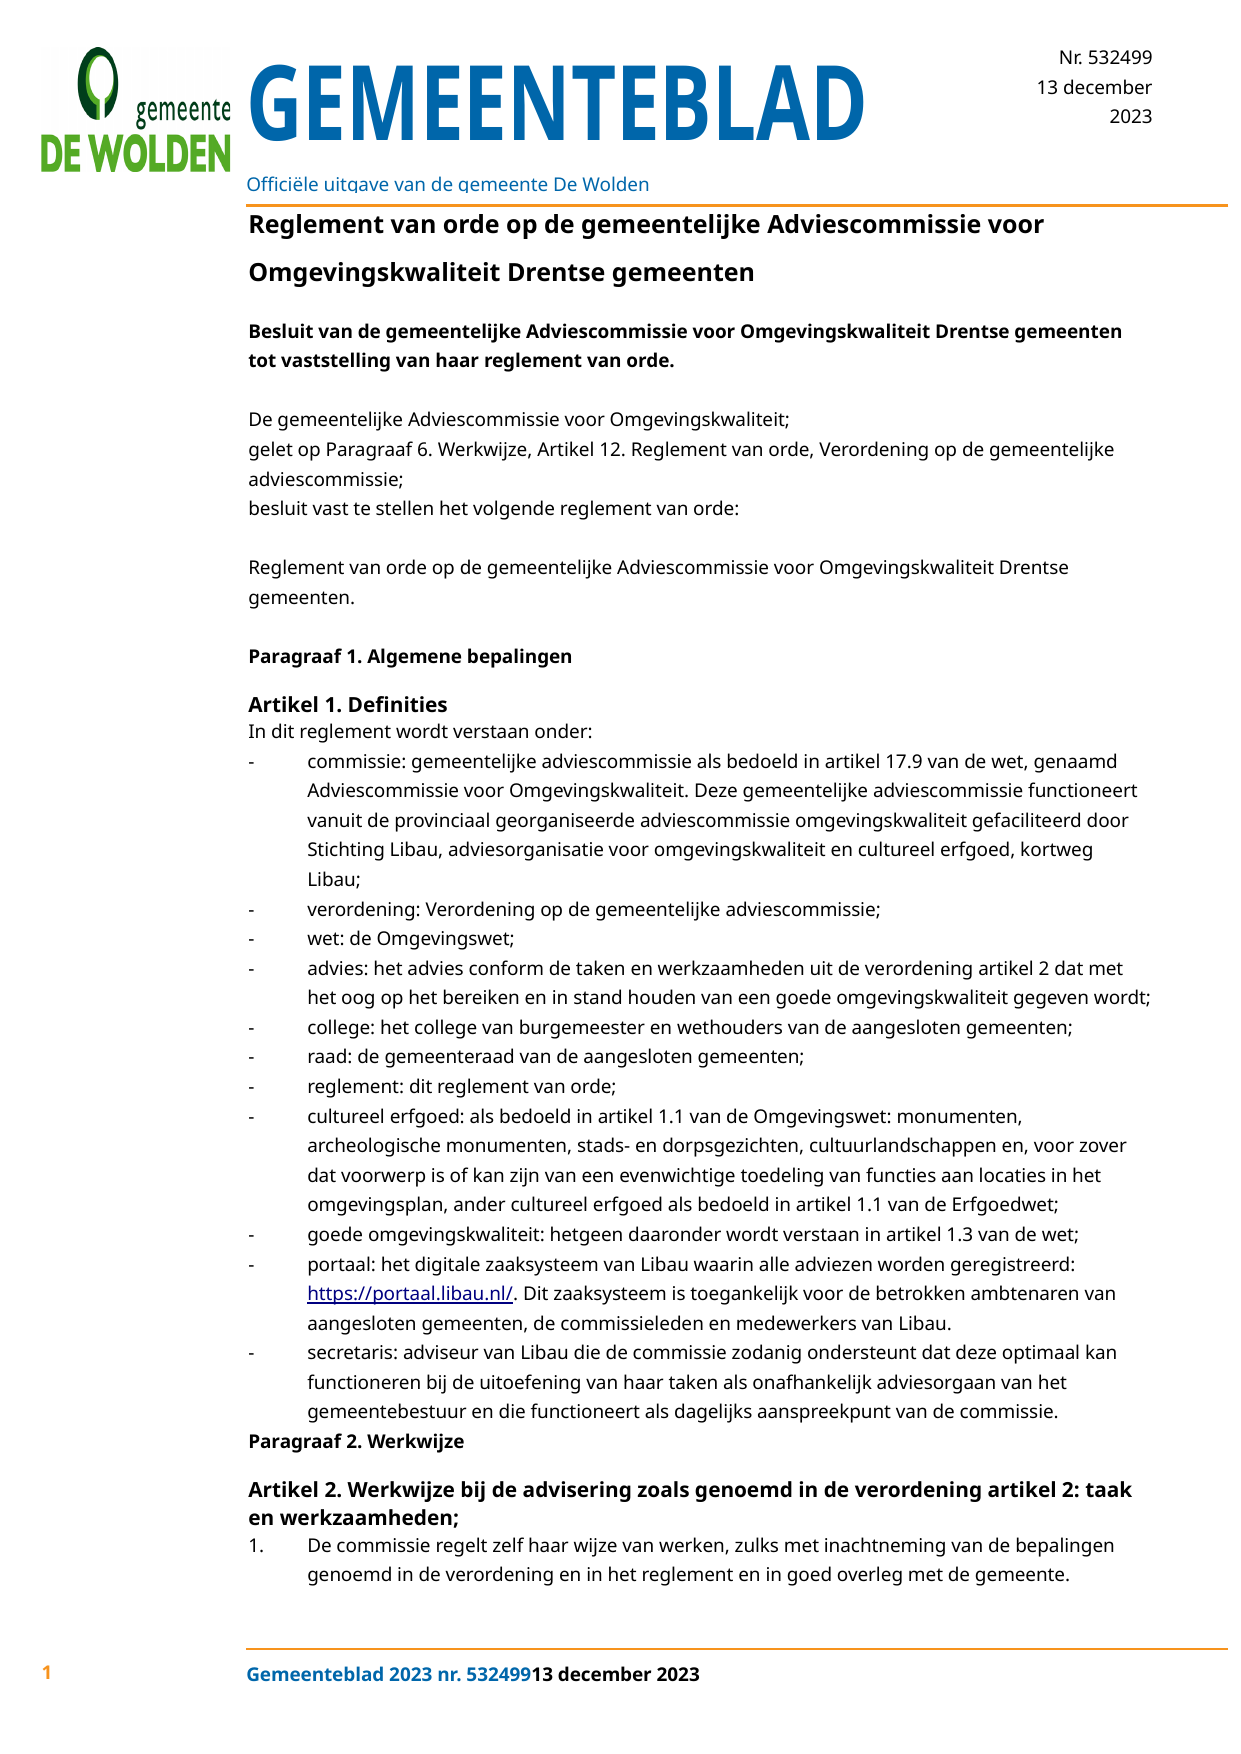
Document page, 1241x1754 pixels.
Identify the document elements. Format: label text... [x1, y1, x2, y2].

text Paragraaf 2. Werkwijze [248, 1428, 1152, 1454]
list wet: de Omgevingswet; [248, 925, 1152, 951]
list secretaris: adviseur van Libau die de commissie zodanig ondersteunt dat deze optimaal kan functioneren bij de uitoefening van haar taken als onafhankelijk adviesorgaan van het gemeentebestuur en die functioneert als dagelijks aanspreekpunt van de commissie. [248, 1339, 1152, 1424]
text Artikel 2. Werkwijze bij de advisering zoals genoemd in de verordening artikel 2: taak en werkzaamheden; [248, 1475, 1152, 1532]
list De commissie regelt zelf haar wijze van werken, zulks met inachtneming van de bepalingen genoemd in de verordening en in het reglement en in goed overleg met de gemeente. [248, 1532, 1152, 1587]
list portaal: het digitale zaaksysteem van Libau waarin alle adviezen worden geregistreerd: https://portaal.libau.nl/. Dit zaaksysteem is toegankelijk voor de betrokken ambtenaren van aangesloten gemeenten, de commissieleden en medewerkers van Libau. [248, 1251, 1152, 1336]
text In dit reglement wordt verstaan onder: [248, 718, 1152, 744]
text Paragraaf 1. Algemene bepalingen [248, 643, 1152, 669]
list reglement: dit reglement van orde; [248, 1073, 1152, 1099]
list cultureel erfgoed: als bedoeld in artikel 1.1 van de Omgevingswet: monumenten, archeologische monumenten, stads- en dorpsgezichten, cultuurlandschappen en, voor zover dat voorwerp is of kan zijn van een evenwichtige toedeling van functies aan locaties in het omgevingsplan, ander cultureel erfgoed als bedoeld in artikel 1.1 van de Erfgoedwet; [248, 1103, 1152, 1217]
list college: het college van burgemeester en wethouders van de aangesloten gemeenten; [248, 1014, 1152, 1040]
text Besluit van de gemeentelijke Adviescommissie voor Omgevingskwaliteit Drentse gemeenten tot vaststelling van haar reglement van orde. [248, 318, 1152, 373]
text Artikel 1. Definities [248, 690, 1152, 718]
list raad: de gemeenteraad van de aangesloten gemeenten; [248, 1044, 1152, 1069]
text besluit vast te stellen het volgende reglement van orde: [248, 495, 1152, 521]
text Reglement van orde op de gemeentelijke Adviescommissie voor Omgevingskwaliteit Drentse gemeenten. [248, 554, 1152, 610]
text gelet op Paragraaf 6. Werkwijze, Artikel 12. Reglement van orde, Verordening op de gemeentelijke adviescommissie; [248, 436, 1152, 492]
text De gemeentelijke Adviescommissie voor Omgevingskwaliteit; [248, 407, 1152, 432]
list verordening: Verordening op de gemeentelijke adviescommissie; [248, 896, 1152, 922]
list goede omgevingskwaliteit: hetgeen daaronder wordt verstaan in artikel 1.3 van de wet; [248, 1221, 1152, 1247]
list commissie: gemeentelijke adviescommissie als bedoeld in artikel 17.9 van de wet, genaamd Adviescommissie voor Omgevingskwaliteit. Deze gemeentelijke adviescommissie functioneert vanuit de provinciaal georganiseerde adviescommissie omgevingskwaliteit gefaciliteerd door Stichting Libau, adviesorganisatie voor omgevingskwaliteit en cultureel erfgoed, kortweg Libau; [248, 748, 1152, 892]
list advies: het advies conform de taken en werkzaamheden uit de verordening artikel 2 dat met het oog op het bereiken en in stand houden van een goede omgevingskwaliteit gegeven wordt; [248, 955, 1152, 1010]
text Reglement van orde op de gemeentelijke Adviescommissie voor Omgevingskwaliteit Drentse gemeenten [248, 207, 1152, 288]
picture [41, 47, 231, 172]
